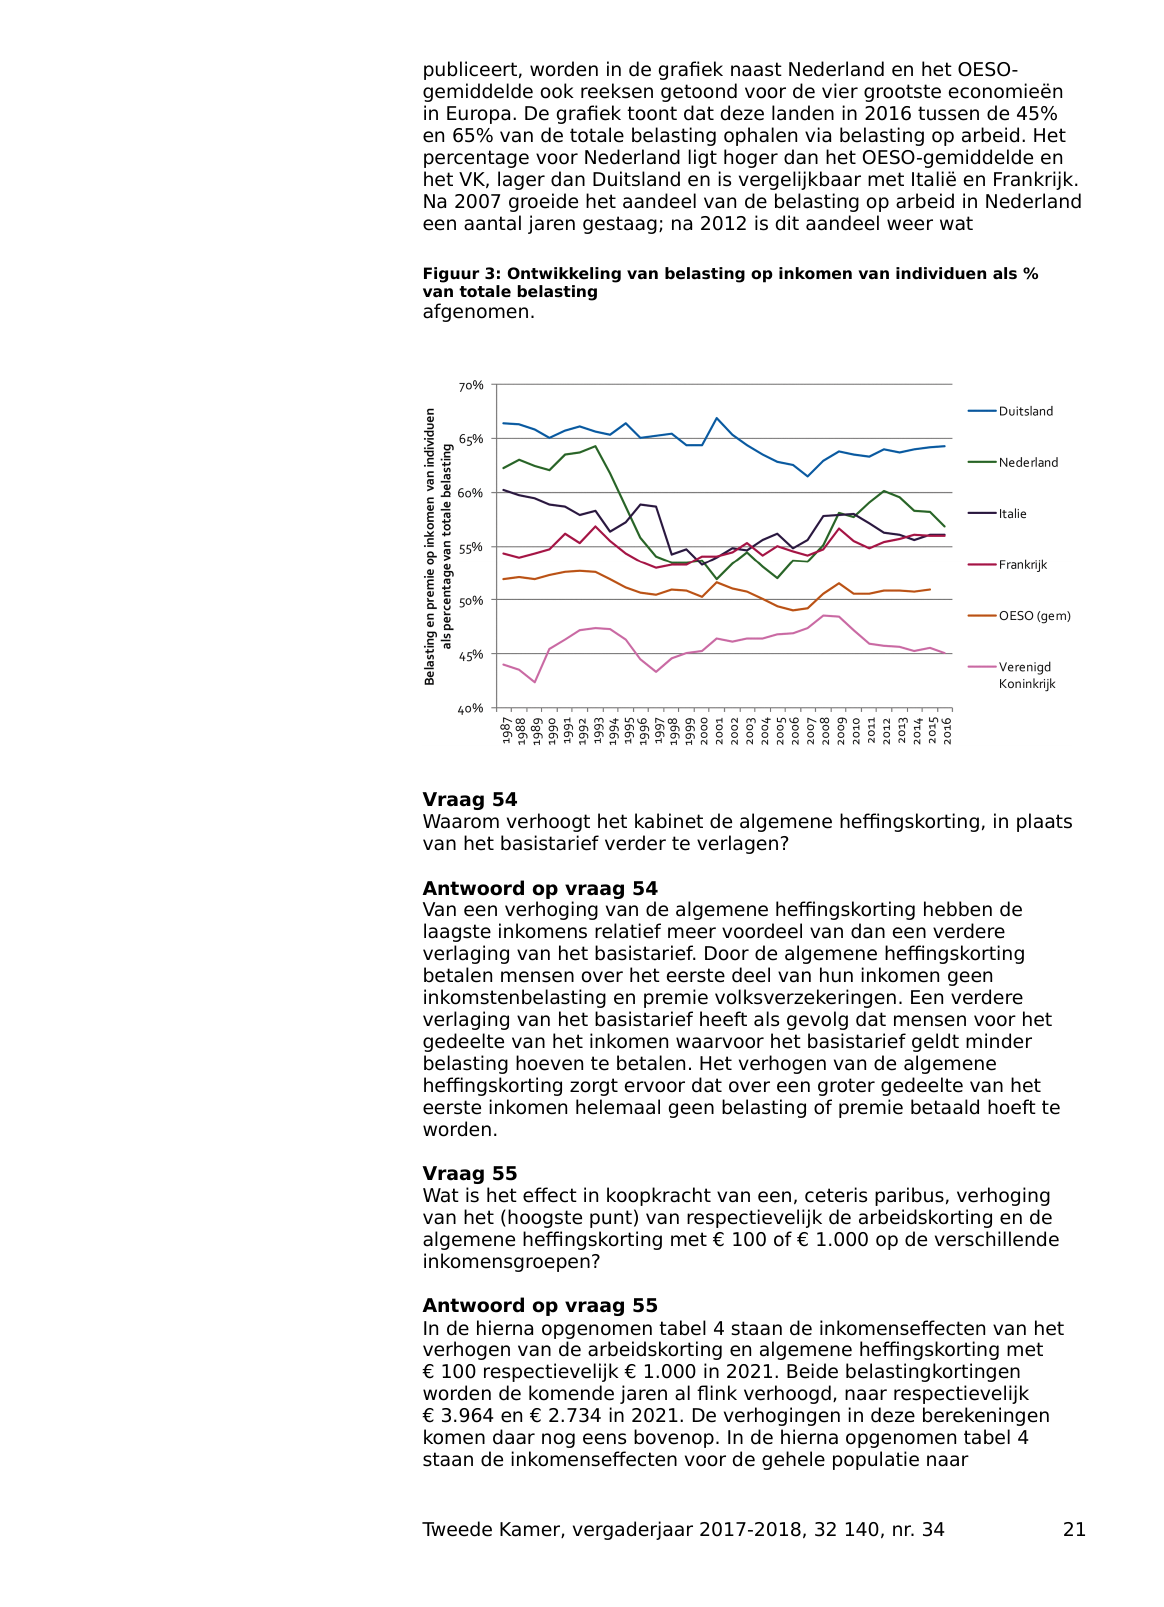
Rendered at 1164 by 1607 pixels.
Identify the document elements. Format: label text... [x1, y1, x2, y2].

text Waarom verhoogt het kabinet de algemene heffingskorting, in plaats van het basistarief verder te verlagen? [422, 811, 1087, 855]
text Figuur 3: Ontwikkeling van belasting op inkomen van individuen als % van totale belasting [422, 265, 1072, 301]
text In de hierna opgenomen tabel 4 staan de inkomenseffecten van het verhogen van de arbeidskorting en algemene heffingskorting met € 100 respectievelijk € 1.000 in 2021. Beide belastingkortingen worden de komende jaren al flink verhoogd, naar respectievelijk € 3.964 en € 2.734 in 2021. De verhogingen in deze berekeningen komen daar nog eens bovenop. In de hierna opgenomen tabel 4 staan de inkomenseffecten voor de gehele populatie naar [422, 1317, 1087, 1471]
text Van een verhoging van de algemene heffingskorting hebben de laagste inkomens relatief meer voordeel van dan een verdere verlaging van het basistarief. Door de algemene heffingskorting betalen mensen over het eerste deel van hun inkomen geen inkomstenbelasting en premie volksverzekeringen. Een verdere verlaging van het basistarief heeft als gevolg dat mensen voor het gedeelte van het inkomen waarvoor het basistarief geldt minder belasting hoeven te betalen. Het verhogen van de algemene heffingskorting zorgt ervoor dat over een groter gedeelte van het eerste inkomen helemaal geen belasting of premie betaald hoeft te worden. [422, 899, 1087, 1141]
text Wat is het effect in koopkracht van een, ceteris paribus, verhoging van het (hoogste punt) van respectievelijk de arbeidskorting en de algemene heffingskorting met € 100 of € 1.000 op de verschillende inkomensgroepen? [422, 1185, 1087, 1273]
text Antwoord op vraag 54 [422, 877, 1087, 899]
text Vraag 54 [422, 789, 1087, 811]
text Antwoord op vraag 55 [422, 1295, 1087, 1317]
picture [422, 378, 1072, 746]
text publiceert, worden in de grafiek naast Nederland en het OESO-gemiddelde ook reeksen getoond voor de vier grootste economieën in Europa. De grafiek toont dat deze landen in 2016 tussen de 45% en 65% van de totale belasting ophalen via belasting op arbeid. Het percentage voor Nederland ligt hoger dan het OESO-gemiddelde en het VK, lager dan Duitsland en is vergelijkbaar met Italië en Frankrijk. Na 2007 groeide het aandeel van de belasting op arbeid in Nederland een aantal jaren gestaag; na 2012 is dit aandeel weer wat afgenomen. [422, 59, 1087, 323]
text Vraag 55 [422, 1163, 1087, 1185]
